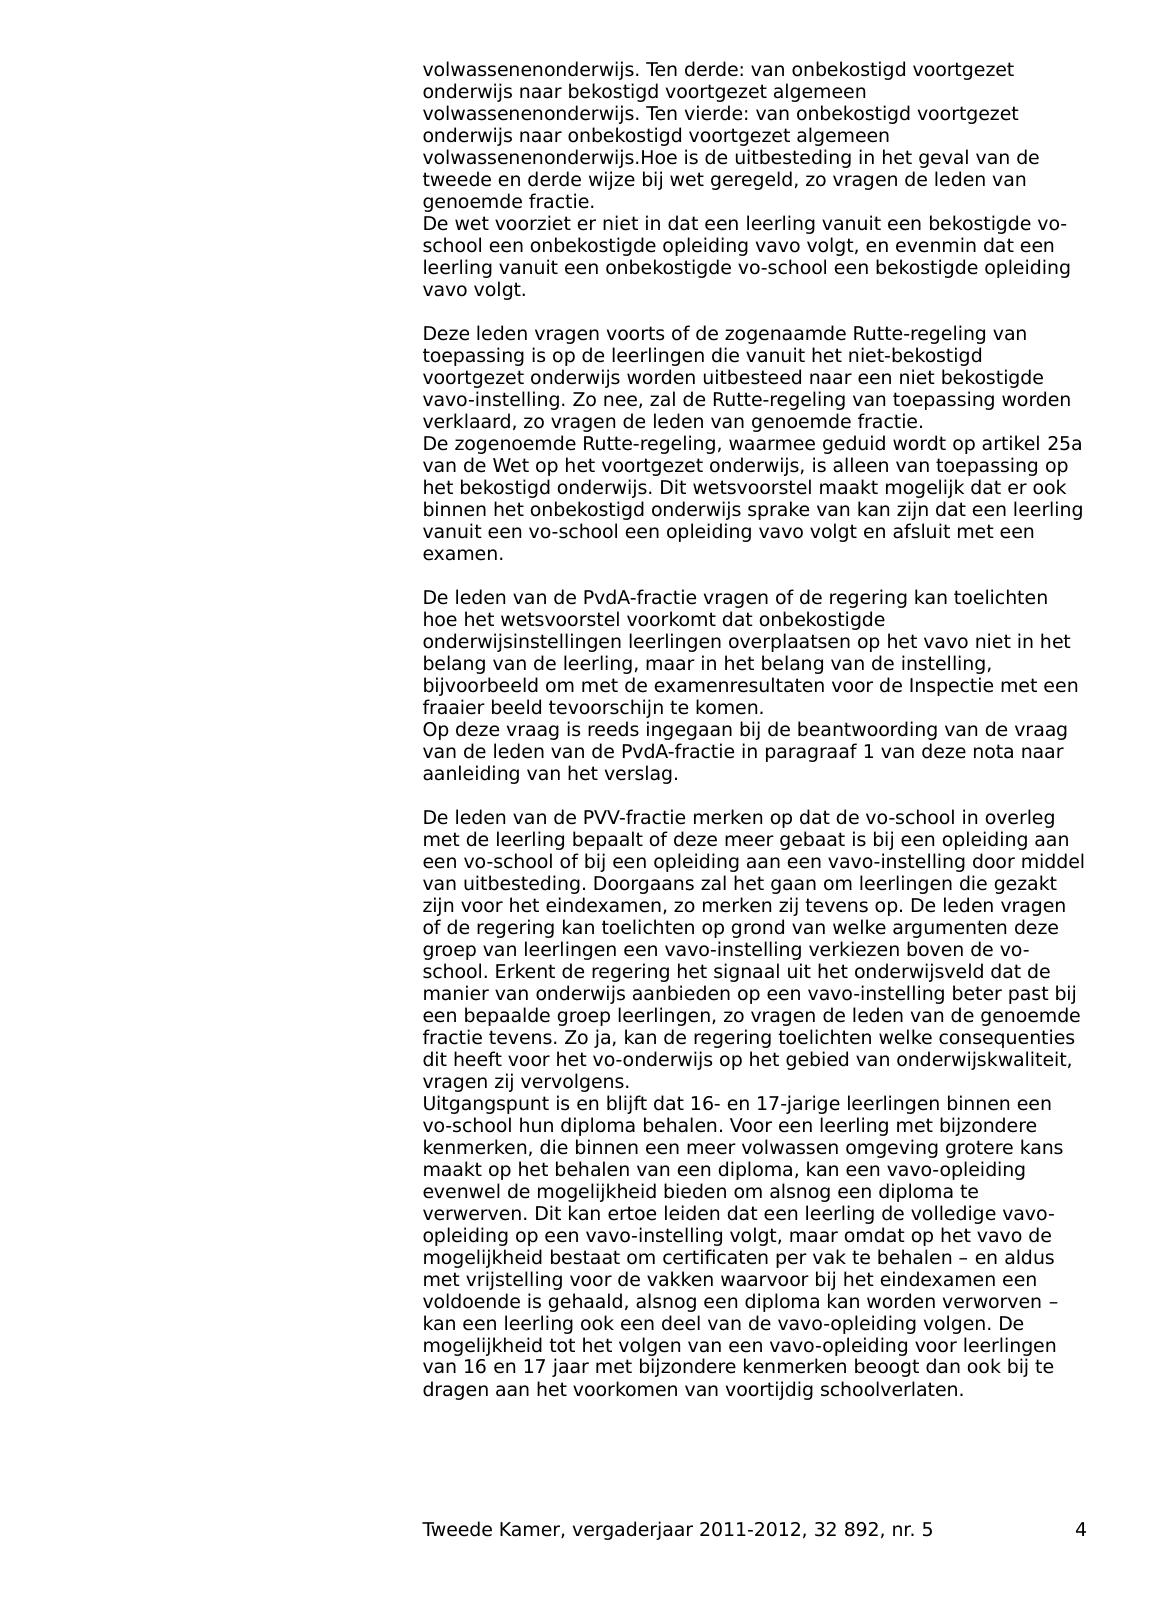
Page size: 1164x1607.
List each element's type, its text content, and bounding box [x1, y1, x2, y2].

text Uitgangspunt is en blijft dat 16- en 17-jarige leerlingen binnen een vo-school hun diploma behalen. Voor een leerling met bijzondere kenmerken, die binnen een meer volwassen omgeving grotere kans maakt op het behalen van een diploma, kan een vavo-opleiding evenwel de mogelijkheid bieden om alsnog een diploma te verwerven. Dit kan ertoe leiden dat een leerling de volledige vavo-opleiding op een vavo-instelling volgt, maar omdat op het vavo de mogelijkheid bestaat om certificaten per vak te behalen – en aldus met vrijstelling voor de vakken waarvoor bij het eindexamen een voldoende is gehaald, alsnog een diploma kan worden verworven – kan een leerling ook een deel van de vavo-opleiding volgen. De mogelijkheid tot het volgen van een vavo-opleiding voor leerlingen van 16 en 17 jaar met bijzondere kenmerken beoogt dan ook bij te dragen aan het voorkomen van voortijdig schoolverlaten. [422, 1093, 1087, 1400]
text De wet voorziet er niet in dat een leerling vanuit een bekostigde vo-school een onbekostigde opleiding vavo volgt, en evenmin dat een leerling vanuit een onbekostigde vo-school een bekostigde opleiding vavo volgt. [422, 213, 1087, 301]
text De leden van de PvdA-fractie vragen of de regering kan toelichten hoe het wetsvoorstel voorkomt dat onbekostigde onderwijsinstellingen leerlingen overplaatsen op het vavo niet in het belang van de leerling, maar in het belang van de instelling, bijvoorbeeld om met de examenresultaten voor de Inspectie met een fraaier beeld tevoorschijn te komen. [422, 587, 1087, 719]
text Op deze vraag is reeds ingegaan bij de beantwoording van de vraag van de leden van de PvdA-fractie in paragraaf 1 van deze nota naar aanleiding van het verslag. [422, 719, 1087, 785]
text volwassenenonderwijs. Ten derde: van onbekostigd voortgezet onderwijs naar bekostigd voortgezet algemeen volwassenenonderwijs. Ten vierde: van onbekostigd voortgezet onderwijs naar onbekostigd voortgezet algemeen volwassenenonderwijs.Hoe is de uitbesteding in het geval van de tweede en derde wijze bij wet geregeld, zo vragen de leden van genoemde fractie. [422, 59, 1087, 213]
text De leden van de PVV-fractie merken op dat de vo-school in overleg met de leerling bepaalt of deze meer gebaat is bij een opleiding aan een vo-school of bij een opleiding aan een vavo-instelling door middel van uitbesteding. Doorgaans zal het gaan om leerlingen die gezakt zijn voor het eindexamen, zo merken zij tevens op. De leden vragen of de regering kan toelichten op grond van welke argumenten deze groep van leerlingen een vavo-instelling verkiezen boven de vo-school. Erkent de regering het signaal uit het onderwijsveld dat de manier van onderwijs aanbieden op een vavo-instelling beter past bij een bepaalde groep leerlingen, zo vragen de leden van de genoemde fractie tevens. Zo ja, kan de regering toelichten welke consequenties dit heeft voor het vo-onderwijs op het gebied van onderwijskwaliteit, vragen zij vervolgens. [422, 807, 1087, 1093]
text Deze leden vragen voorts of de zogenaamde Rutte-regeling van toepassing is op de leerlingen die vanuit het niet-bekostigd voortgezet onderwijs worden uitbesteed naar een niet bekostigde vavo-instelling. Zo nee, zal de Rutte-regeling van toepassing worden verklaard, zo vragen de leden van genoemde fractie. [422, 323, 1087, 433]
text De zogenoemde Rutte-regeling, waarmee geduid wordt op artikel 25a van de Wet op het voortgezet onderwijs, is alleen van toepassing op het bekostigd onderwijs. Dit wetsvoorstel maakt mogelijk dat er ook binnen het onbekostigd onderwijs sprake van kan zijn dat een leerling vanuit een vo-school een opleiding vavo volgt en afsluit met een examen. [422, 433, 1087, 565]
